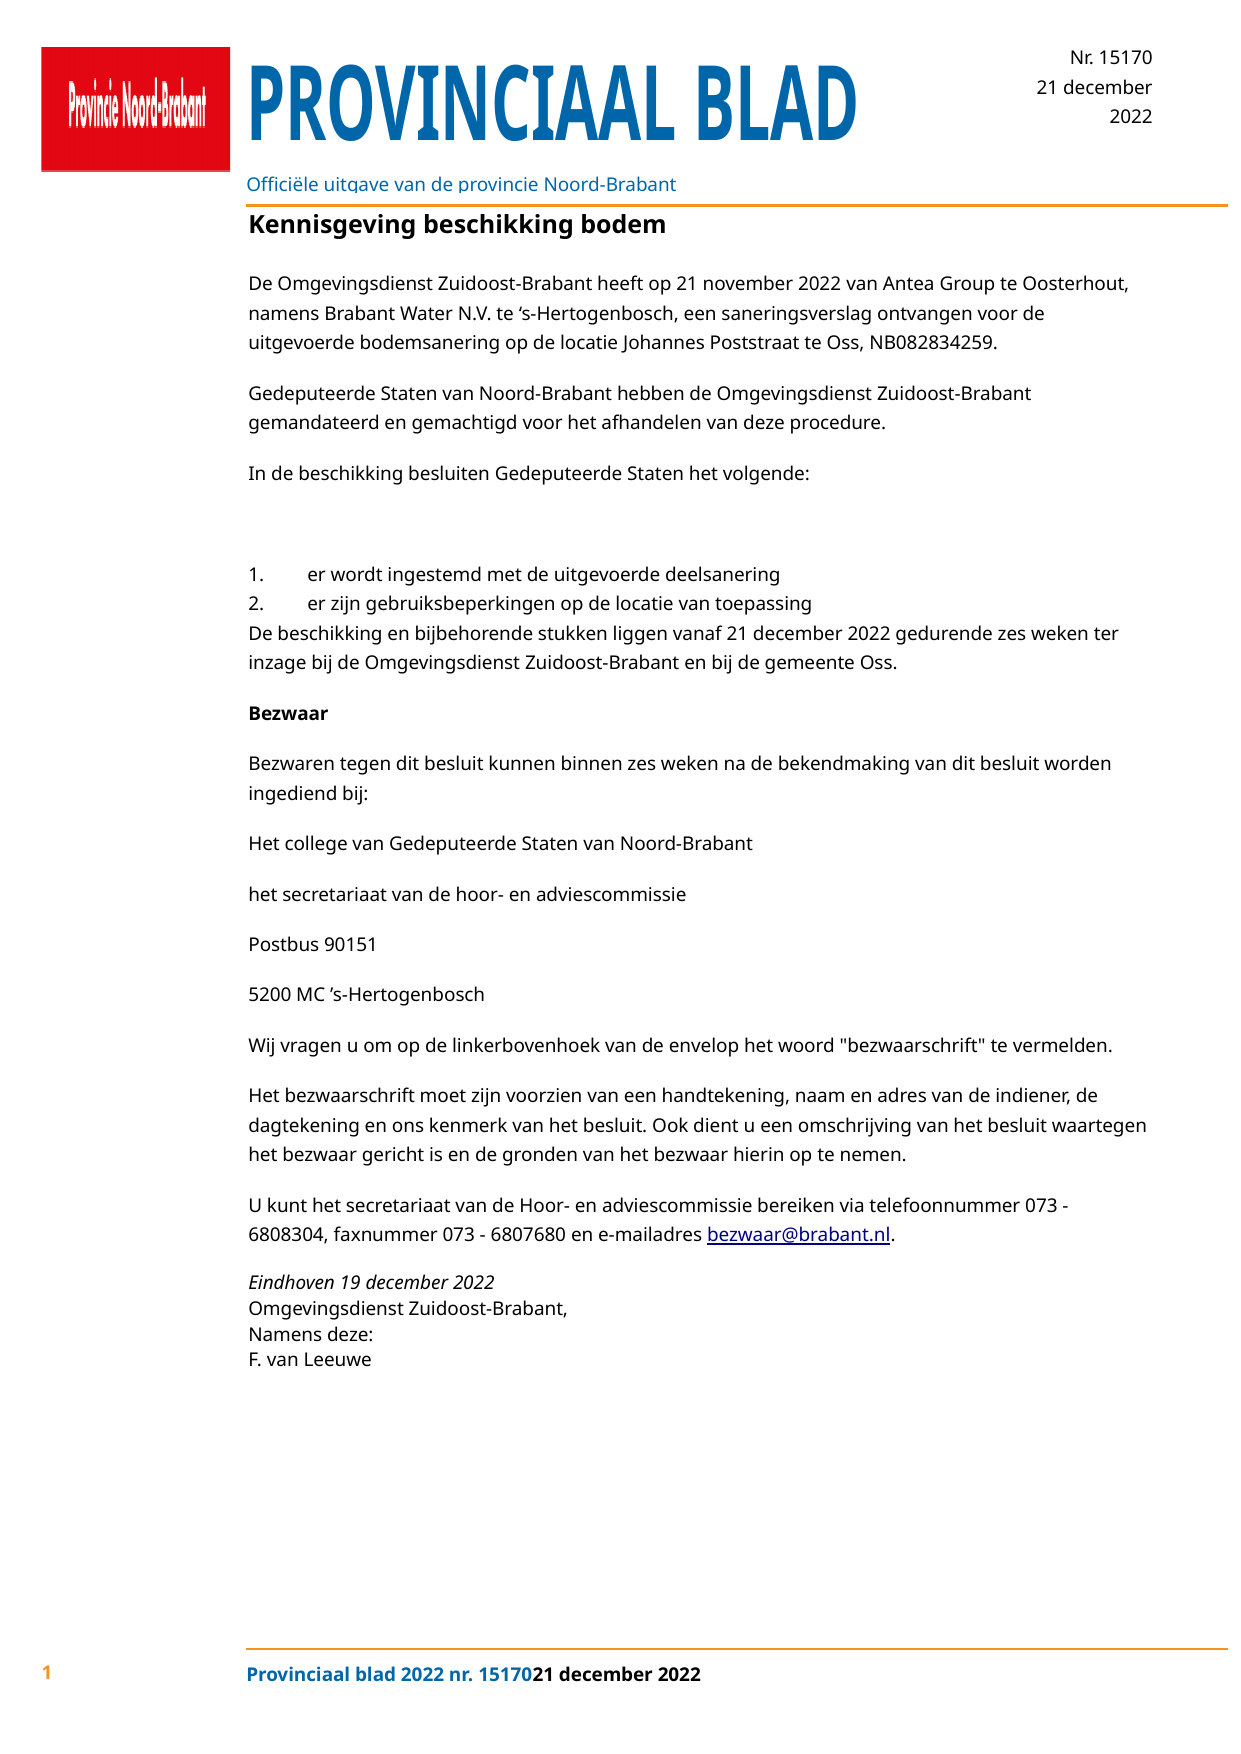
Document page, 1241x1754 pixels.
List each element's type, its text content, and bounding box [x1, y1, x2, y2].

text Eindhoven 19 december 2022 [248, 1269, 1152, 1295]
text Gedeputeerde Staten van Noord-Brabant hebben de Omgevingsdienst Zuidoost-Brabant gemandateerd en gemachtigd voor het afhandelen van deze procedure. [248, 380, 1152, 435]
text Bezwaren tegen dit besluit kunnen binnen zes weken na de bekendmaking van dit besluit worden ingediend bij: [248, 750, 1152, 806]
text Omgevingsdienst Zuidoost-Brabant, [248, 1295, 1152, 1321]
list er wordt ingestemd met de uitgevoerde deelsanering [248, 561, 1152, 586]
text Wij vragen u om op de linkerbovenhoek van de envelop het woord "bezwaarschrift" te vermelden. [248, 1032, 1152, 1058]
text Namens deze: [248, 1321, 1152, 1347]
text Kennisgeving beschikking bodem [248, 207, 1152, 241]
text het secretariaat van de hoor- en adviescommissie [248, 881, 1152, 906]
text De beschikking en bijbehorende stukken liggen vanaf 21 december 2022 gedurende zes weken ter inzage bij de Omgevingsdienst Zuidoost-Brabant en bij de gemeente Oss. [248, 620, 1152, 675]
text U kunt het secretariaat van de Hoor- en adviescommissie bereiken via telefoonnummer 073 - 6808304, faxnummer 073 - 6807680 en e-mailadres bezwaar@brabant.nl. [248, 1192, 1152, 1247]
text Bezwaar [248, 700, 1152, 726]
text Het college van Gedeputeerde Staten van Noord-Brabant [248, 830, 1152, 856]
text Het bezwaarschrift moet zijn voorzien van een handtekening, naam en adres van de indiener, de dagtekening en ons kenmerk van het besluit. Ook dient u een omschrijving van het besluit waartegen het bezwaar gericht is en de gronden van het bezwaar hierin op te nemen. [248, 1082, 1152, 1167]
text De Omgevingsdienst Zuidoost-Brabant heeft op 21 november 2022 van Antea Group te Oosterhout, namens Brabant Water N.V. te ‘s-Hertogenbosch, een saneringsverslag ontvangen voor de uitgevoerde bodemsanering op de locatie Johannes Poststraat te Oss, NB082834259. [248, 270, 1152, 355]
text 5200 MC ’s-Hertogenbosch [248, 982, 1152, 1007]
picture [41, 47, 231, 172]
text In de beschikking besluiten Gedeputeerde Staten het volgende: [248, 460, 1152, 486]
text Postbus 90151 [248, 931, 1152, 957]
text F. van Leeuwe [248, 1347, 1152, 1372]
list er zijn gebruiksbeperkingen op de locatie van toepassing [248, 590, 1152, 616]
